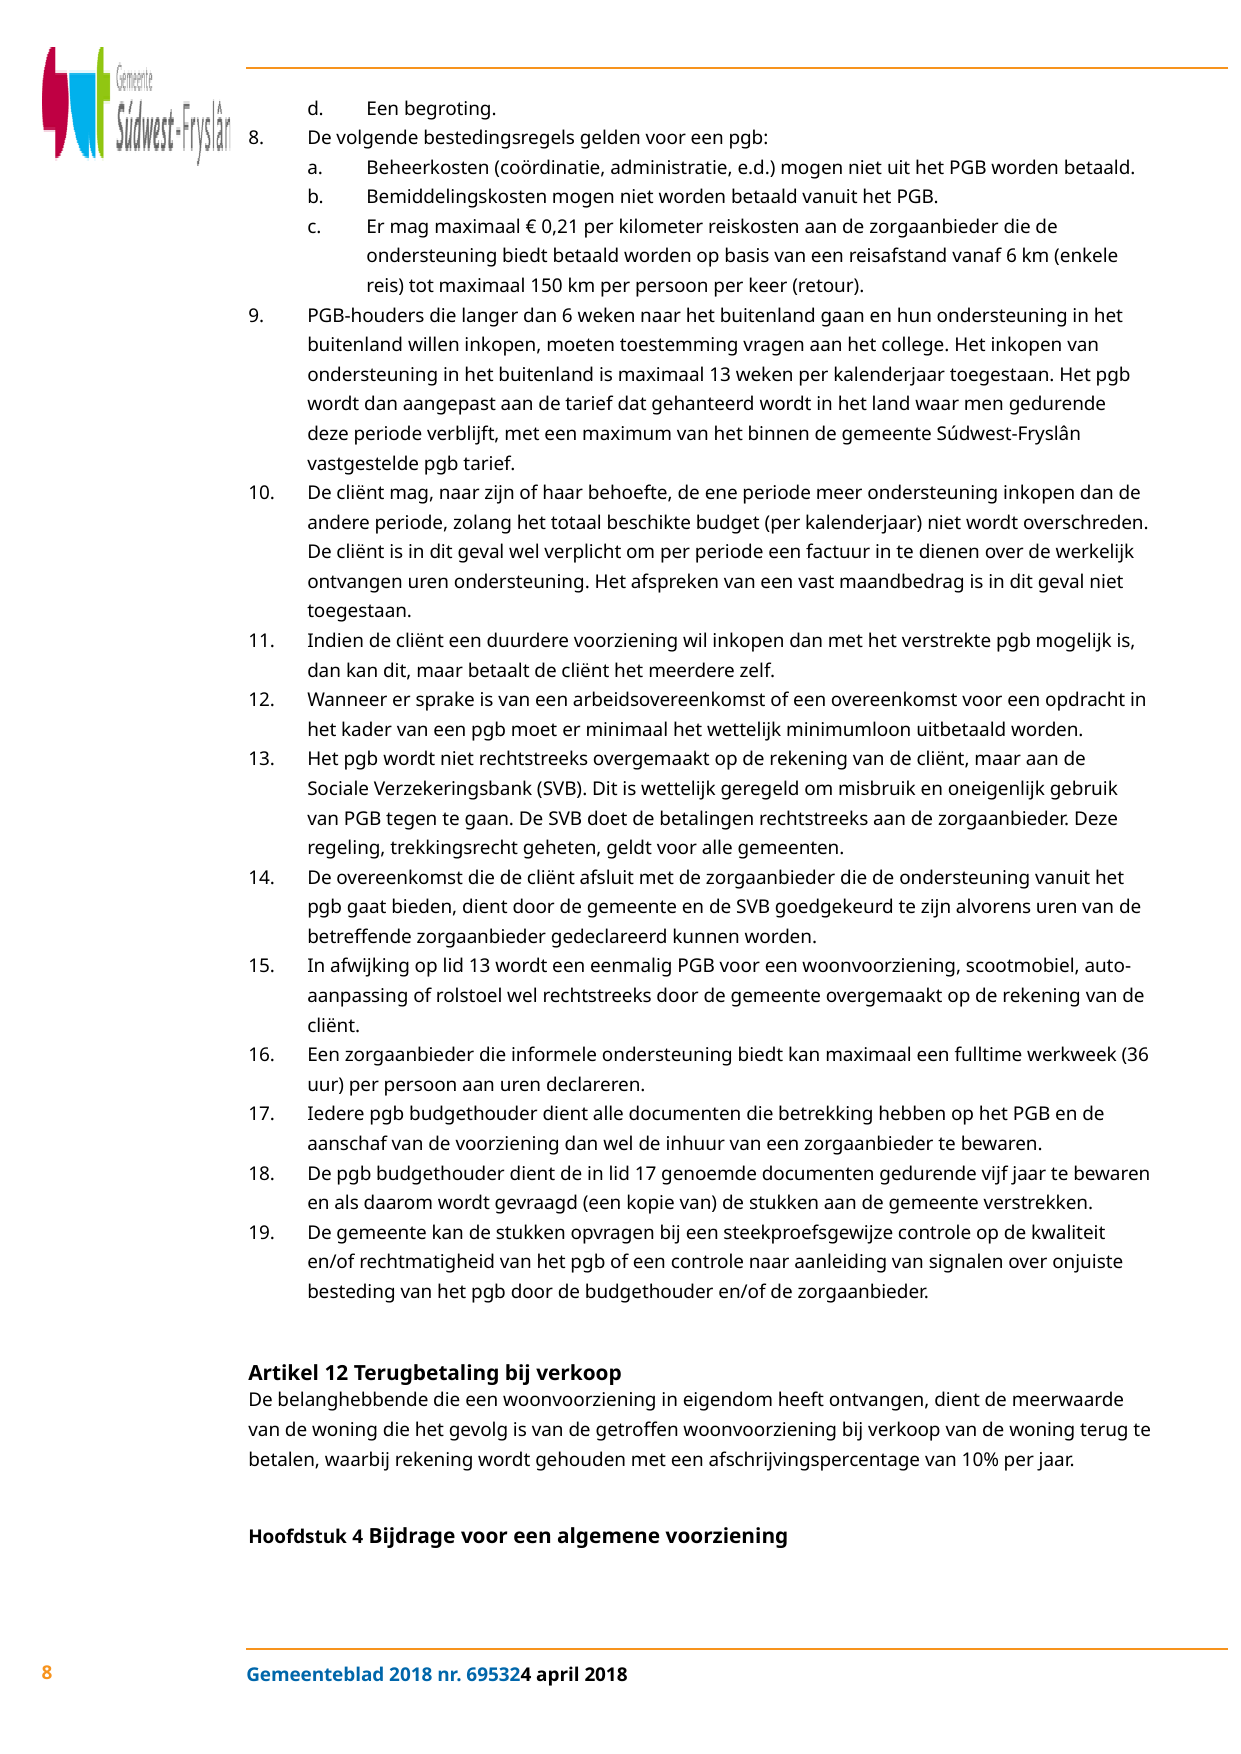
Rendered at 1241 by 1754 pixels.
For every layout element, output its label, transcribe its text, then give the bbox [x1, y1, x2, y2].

list Bemiddelingskosten mogen niet worden betaald vanuit het PGB. [307, 183, 1152, 209]
list De gemeente kan de stukken opvragen bij een steekproefsgewijze controle op de kwaliteit en/of rechtmatigheid van het pgb of een controle naar aanleiding van signalen over onjuiste besteding van het pgb door de budgethouder en/of de zorgaanbieder. [248, 1219, 1152, 1304]
list Een zorgaanbieder die informele ondersteuning biedt kan maximaal een fulltime werkweek (36 uur) per persoon aan uren declareren. [248, 1041, 1152, 1097]
list Het pgb wordt niet rechtstreeks overgemaakt op de rekening van de cliënt, maar aan de Sociale Verzekeringsbank (SVB). Dit is wettelijk geregeld om misbruik en oneigenlijk gebruik van PGB tegen te gaan. De SVB doet de betalingen rechtstreeks aan de zorgaanbieder. Deze regeling, trekkingsrecht geheten, geldt voor alle gemeenten. [248, 746, 1152, 860]
list Iedere pgb budgethouder dient alle documenten die betrekking hebben op het PGB en de aanschaf van de voorziening dan wel de inhuur van een zorgaanbieder te bewaren. [248, 1101, 1152, 1156]
text Artikel 12 Terugbetaling bij verkoop [248, 1358, 1152, 1387]
list Er mag maximaal € 0,21 per kilometer reiskosten aan de zorgaanbieder die de ondersteuning biedt betaald worden op basis van een reisafstand vanaf 6 km (enkele reis) tot maximaal 150 km per persoon per keer (retour). [307, 213, 1152, 298]
text De belanghebbende die een woonvoorziening in eigendom heeft ontvangen, dient de meerwaarde van de woning die het gevolg is van de getroffen woonvoorziening bij verkoop van de woning terug te betalen, waarbij rekening wordt gehouden met een afschrijvingspercentage van 10% per jaar. [248, 1387, 1152, 1471]
list De pgb budgethouder dient de in lid 17 genoemde documenten gedurende vijf jaar te bewaren en als daarom wordt gevraagd (een kopie van) de stukken aan de gemeente verstrekken. [248, 1160, 1152, 1215]
list In afwijking op lid 13 wordt een eenmalig PGB voor een woonvoorziening, scootmobiel, auto-aanpassing of rolstoel wel rechtstreeks door de gemeente overgemaakt op de rekening van de cliënt. [248, 953, 1152, 1038]
list De volgende bestedingsregels gelden voor een pgb: [248, 124, 1152, 150]
list Indien de cliënt een duurdere voorziening wil inkopen dan met het verstrekte pgb mogelijk is, dan kan dit, maar betaalt de cliënt het meerdere zelf. [248, 627, 1152, 683]
list De cliënt mag, naar zijn of haar behoefte, de ene periode meer ondersteuning inkopen dan de andere periode, zolang het totaal beschikte budget (per kalenderjaar) niet wordt overschreden. De cliënt is in dit geval wel verplicht om per periode een factuur in te dienen over de werkelijk ontvangen uren ondersteuning. Het afspreken van een vast maandbedrag is in dit geval niet toegestaan. [248, 479, 1152, 623]
list Beheerkosten (coördinatie, administratie, e.d.) mogen niet uit het PGB worden betaald. [307, 154, 1152, 180]
picture [41, 47, 231, 172]
text Hoofdstuk 4 Bijdrage voor een algemene voorziening [248, 1521, 1152, 1549]
list PGB-houders die langer dan 6 weken naar het buitenland gaan en hun ondersteuning in het buitenland willen inkopen, moeten toestemming vragen aan het college. Het inkopen van ondersteuning in het buitenland is maximaal 13 weken per kalenderjaar toegestaan. Het pgb wordt dan aangepast aan de tarief dat gehanteerd wordt in het land waar men gedurende deze periode verblijft, met een maximum van het binnen de gemeente Súdwest-Fryslân vastgestelde pgb tarief. [248, 302, 1152, 476]
list Een begroting. [307, 95, 1152, 121]
list Wanneer er sprake is van een arbeidsovereenkomst of een overeenkomst voor een opdracht in het kader van een pgb moet er minimaal het wettelijk minimumloon uitbetaald worden. [248, 686, 1152, 742]
list De overeenkomst die de cliënt afsluit met de zorgaanbieder die de ondersteuning vanuit het pgb gaat bieden, dient door de gemeente en de SVB goedgekeurd te zijn alvorens uren van de betreffende zorgaanbieder gedeclareerd kunnen worden. [248, 864, 1152, 949]
